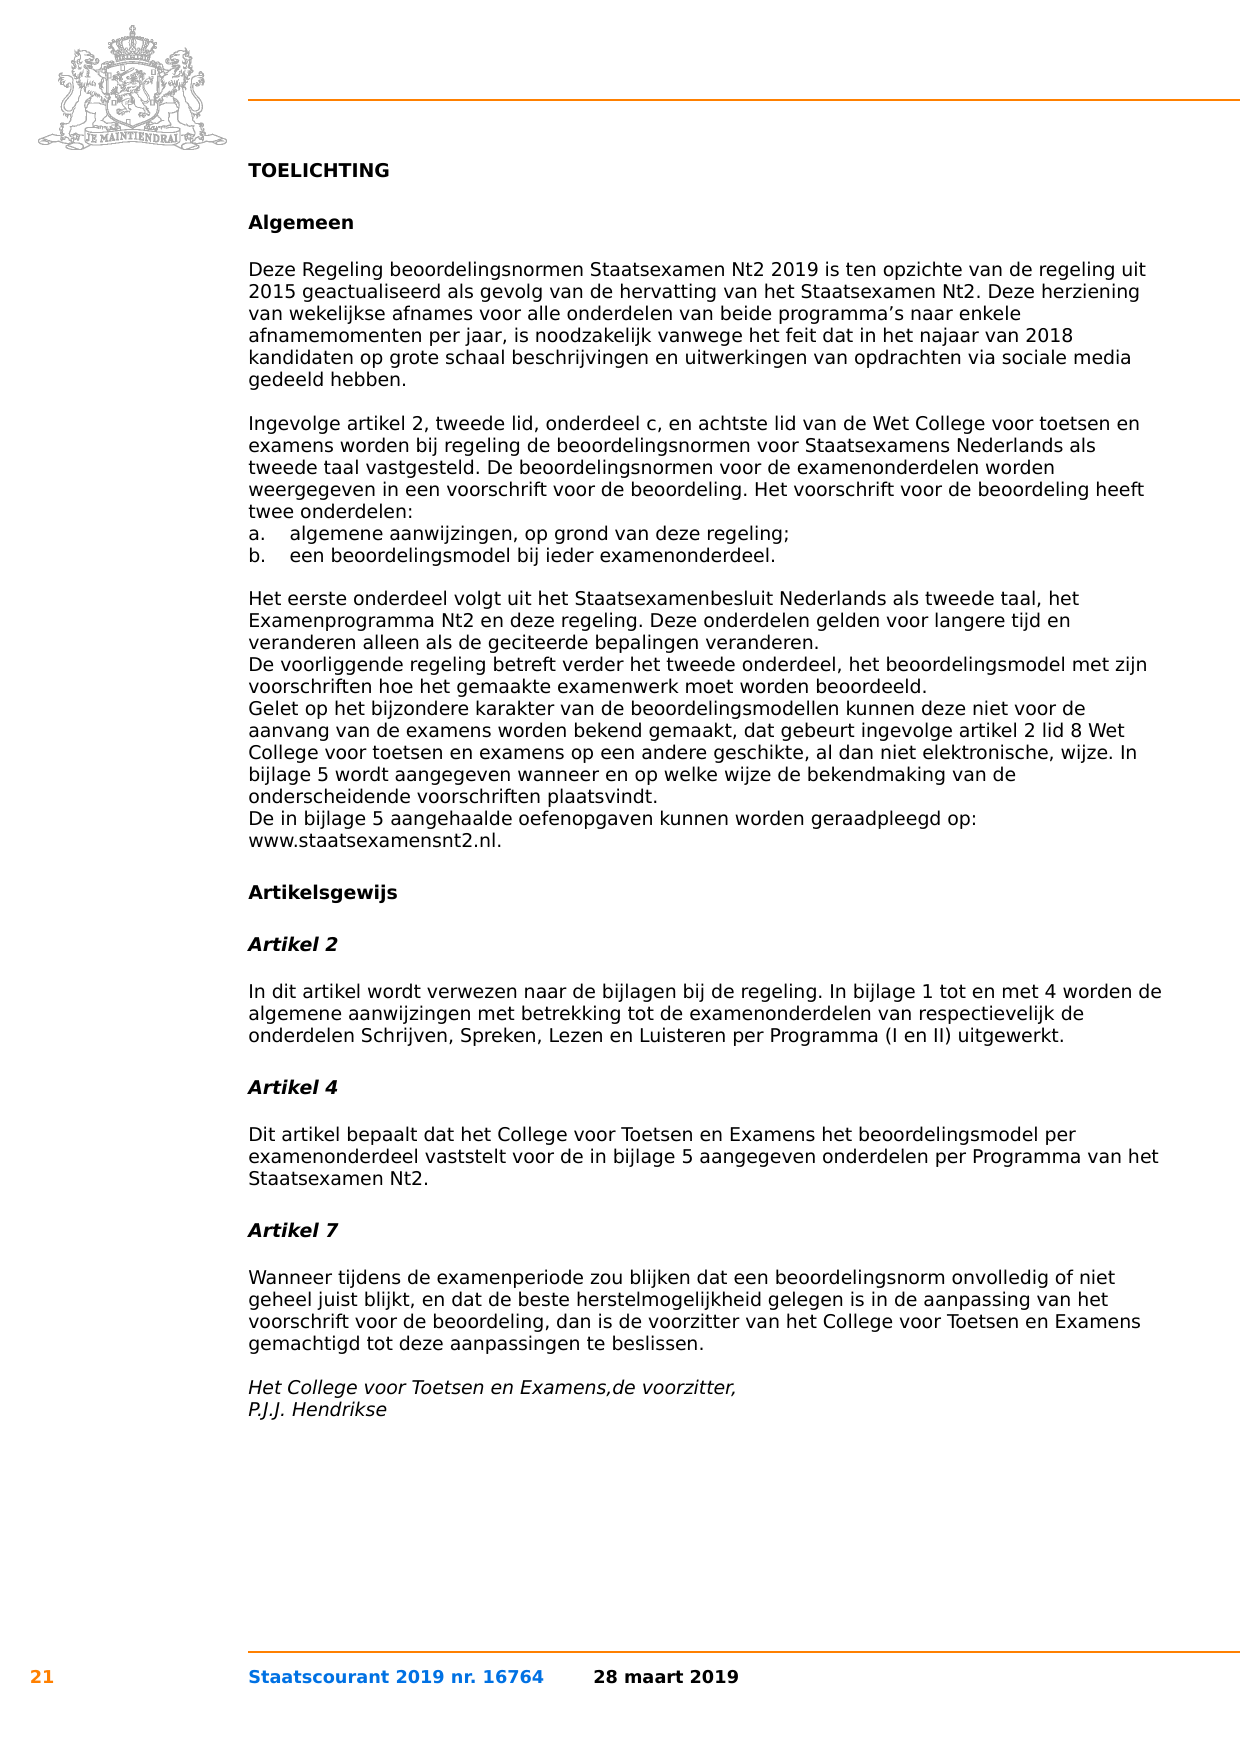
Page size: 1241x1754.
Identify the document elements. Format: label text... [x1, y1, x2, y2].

text De in bijlage 5 aangehaalde oefenopgaven kunnen worden geraadpleegd op: [248, 808, 1163, 830]
text Het College voor Toetsen en Examens,de voorzitter, P.J.J. Hendrikse [248, 1377, 1163, 1421]
text Ingevolge artikel 2, tweede lid, onderdeel c, en achtste lid van de Wet College voor toetsen en examens worden bij regeling de beoordelingsnormen voor Staatsexamens Nederlands als tweede taal vastgesteld. De beoordelingsnormen voor de examenonderdelen worden weergegeven in een voorschrift voor de beoordeling. Het voorschrift voor de beoordeling heeft twee onderdelen: [248, 413, 1163, 522]
subtitle Algemeen [248, 212, 1163, 234]
text Deze Regeling beoordelingsnormen Staatsexamen Nt2 2019 is ten opzichte van de regeling uit 2015 geactualiseerd als gevolg van de hervatting van het Staatsexamen Nt2. Deze herziening van wekelijkse afnames voor alle onderdelen van beide programma’s naar enkele afnamemomenten per jaar, is noodzakelijk vanwege het feit dat in het najaar van 2018 kandidaten op grote schaal beschrijvingen en uitwerkingen van opdrachten via sociale media gedeeld hebben. [248, 259, 1163, 391]
text b. een beoordelingsmodel bij ieder examenonderdeel. [248, 544, 1163, 566]
text In dit artikel wordt verwezen naar de bijlagen bij de regeling. In bijlage 1 tot en met 4 worden de algemene aanwijzingen met betrekking tot de examenonderdelen van respectievelijk de onderdelen Schrijven, Spreken, Lezen en Luisteren per Programma (I en II) uitgewerkt. [248, 981, 1163, 1047]
subtitle Artikel 4 [248, 1077, 1163, 1099]
text De voorliggende regeling betreft verder het tweede onderdeel, het beoordelingsmodel met zijn voorschriften hoe het gemaakte examenwerk moet worden beoordeeld. [248, 654, 1163, 698]
picture [38, 25, 227, 150]
text Dit artikel bepaalt dat het College voor Toetsen en Examens het beoordelingsmodel per examenonderdeel vaststelt voor de in bijlage 5 aangegeven onderdelen per Programma van het Staatsexamen Nt2. [248, 1124, 1163, 1190]
text Wanneer tijdens de examenperiode zou blijken dat een beoordelingsnorm onvolledig of niet geheel juist blijkt, en dat de beste herstelmogelijkheid gelegen is in de aanpassing van het voorschrift voor de beoordeling, dan is de voorzitter van het College voor Toetsen en Examens gemachtigd tot deze aanpassingen te beslissen. [248, 1267, 1163, 1355]
subtitle TOELICHTING [248, 160, 1163, 182]
text Gelet op het bijzondere karakter van de beoordelingsmodellen kunnen deze niet voor de aanvang van de examens worden bekend gemaakt, dat gebeurt ingevolge artikel 2 lid 8 Wet College voor toetsen en examens op een andere geschikte, al dan niet elektronische, wijze. In bijlage 5 wordt aangegeven wanneer en op welke wijze de bekendmaking van de onderscheidende voorschriften plaatsvindt. [248, 698, 1163, 808]
subtitle Artikelsgewijs [248, 882, 1163, 904]
subtitle Artikel 7 [248, 1220, 1163, 1242]
text www.staatsexamensnt2.nl. [248, 830, 1163, 852]
text Het eerste onderdeel volgt uit het Staatsexamenbesluit Nederlands als tweede taal, het Examenprogramma Nt2 en deze regeling. Deze onderdelen gelden voor langere tijd en veranderen alleen als de geciteerde bepalingen veranderen. [248, 588, 1163, 654]
text a. algemene aanwijzingen, op grond van deze regeling; [248, 522, 1163, 544]
subtitle Artikel 2 [248, 934, 1163, 956]
